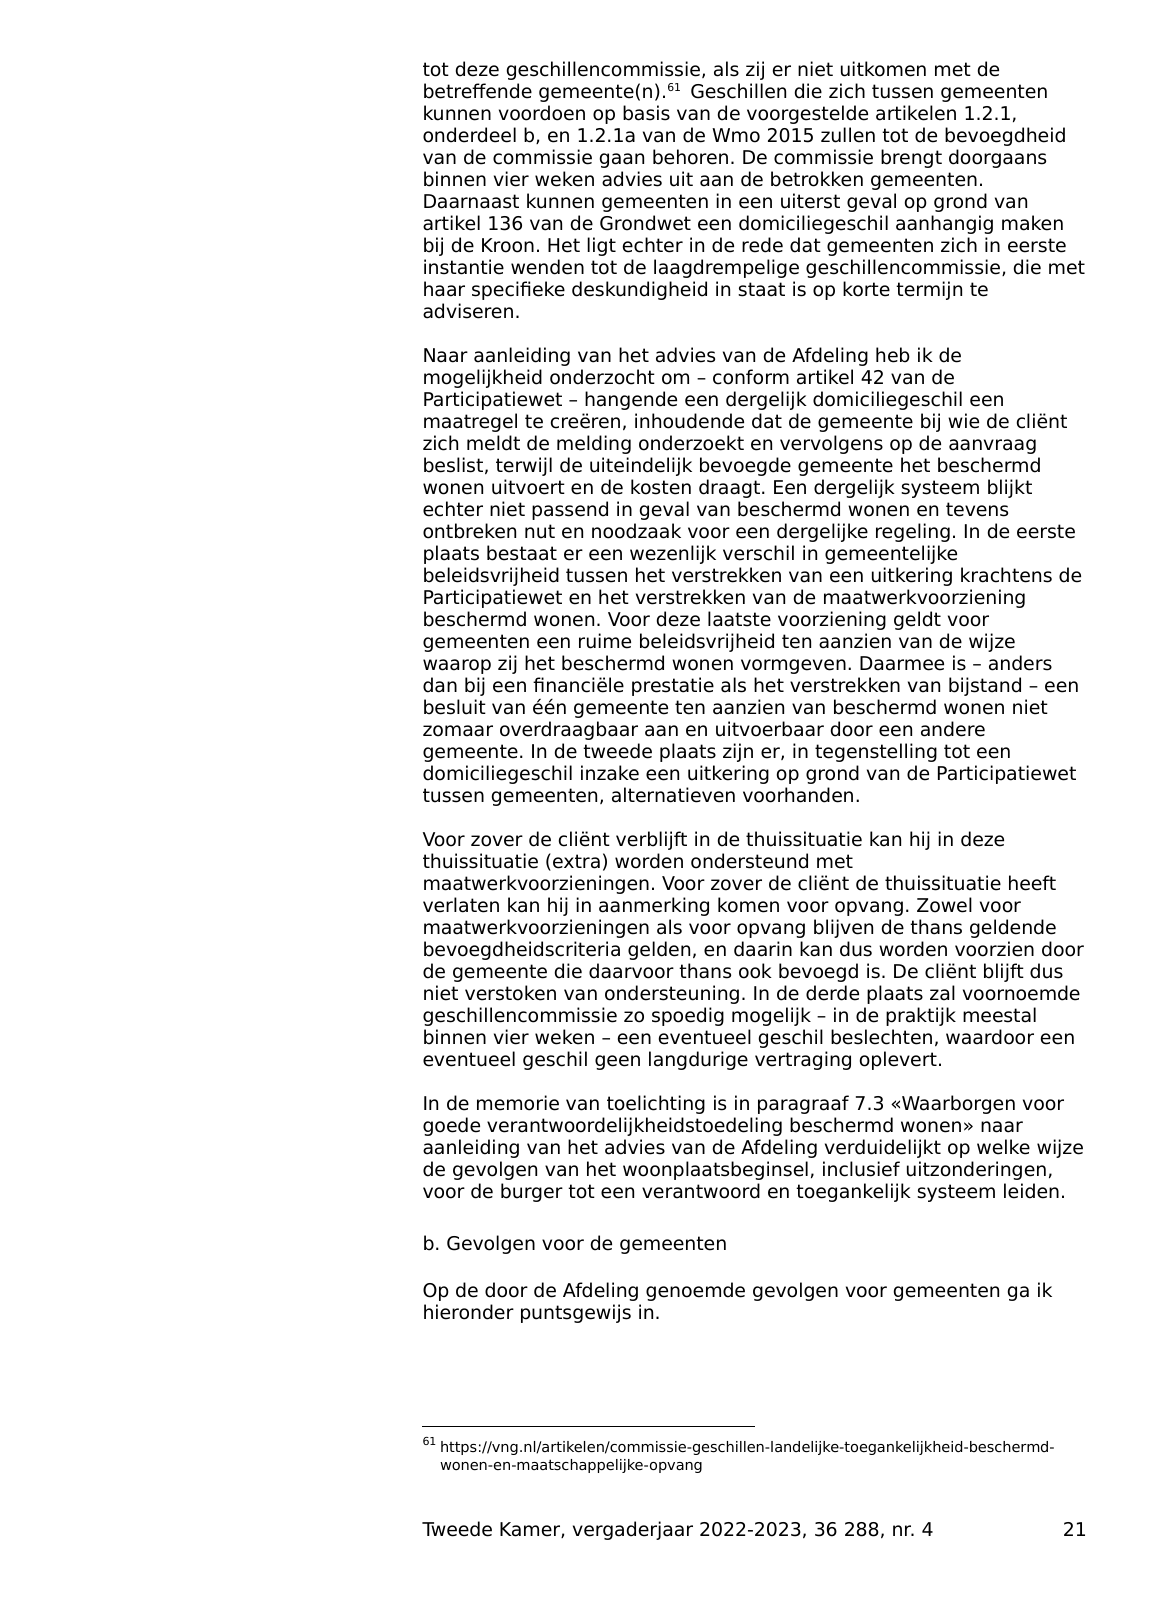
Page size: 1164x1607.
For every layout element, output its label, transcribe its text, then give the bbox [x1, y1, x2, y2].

text In de memorie van toelichting is in paragraaf 7.3 «Waarborgen voor goede verantwoordelijkheidstoedeling beschermd wonen» naar aanleiding van het advies van de Afdeling verduidelijkt op welke wijze de gevolgen van het woonplaatsbeginsel, inclusief uitzonderingen, voor de burger tot een verantwoord en toegankelijk systeem leiden. [422, 1093, 1087, 1203]
text Voor zover de cliënt verblijft in de thuissituatie kan hij in deze thuissituatie (extra) worden ondersteund met maatwerkvoorzieningen. Voor zover de cliënt de thuissituatie heeft verlaten kan hij in aanmerking komen voor opvang. Zowel voor maatwerkvoorzieningen als voor opvang blijven de thans geldende bevoegdheidscriteria gelden, en daarin kan dus worden voorzien door de gemeente die daarvoor thans ook bevoegd is. De cliënt blijft dus niet verstoken van ondersteuning. In de derde plaats zal voornoemde geschillencommissie zo spoedig mogelijk – in de praktijk meestal binnen vier weken – een eventueel geschil beslechten, waardoor een eventueel geschil geen langdurige vertraging oplevert. [422, 829, 1087, 1071]
text Op de door de Afdeling genoemde gevolgen voor gemeenten ga ik hieronder puntsgewijs in. [422, 1279, 1087, 1323]
text tot deze geschillencommissie, als zij er niet uitkomen met de betreffende gemeente(n). Geschillen die zich tussen gemeenten kunnen voordoen op basis van de voorgestelde artikelen 1.2.1, onderdeel b, en 1.2.1a van de Wmo 2015 zullen tot de bevoegdheid van de commissie gaan behoren. De commissie brengt doorgaans binnen vier weken advies uit aan de betrokken gemeenten. Daarnaast kunnen gemeenten in een uiterst geval op grond van artikel 136 van de Grondwet een domiciliegeschil aanhangig maken bij de Kroon. Het ligt echter in de rede dat gemeenten zich in eerste instantie wenden tot de laagdrempelige geschillencommissie, die met haar specifieke deskundigheid in staat is op korte termijn te adviseren. [422, 59, 1087, 323]
text Naar aanleiding van het advies van de Afdeling heb ik de mogelijkheid onderzocht om – conform artikel 42 van de Participatiewet – hangende een dergelijk domiciliegeschil een maatregel te creëren, inhoudende dat de gemeente bij wie de cliënt zich meldt de melding onderzoekt en vervolgens op de aanvraag beslist, terwijl de uiteindelijk bevoegde gemeente het beschermd wonen uitvoert en de kosten draagt. Een dergelijk systeem blijkt echter niet passend in geval van beschermd wonen en tevens ontbreken nut en noodzaak voor een dergelijke regeling. In de eerste plaats bestaat er een wezenlijk verschil in gemeentelijke beleidsvrijheid tussen het verstrekken van een uitkering krachtens de Participatiewet en het verstrekken van de maatwerkvoorziening beschermd wonen. Voor deze laatste voorziening geldt voor gemeenten een ruime beleidsvrijheid ten aanzien van de wijze waarop zij het beschermd wonen vormgeven. Daarmee is – anders dan bij een financiële prestatie als het verstrekken van bijstand – een besluit van één gemeente ten aanzien van beschermd wonen niet zomaar overdraagbaar aan en uitvoerbaar door een andere gemeente. In de tweede plaats zijn er, in tegenstelling tot een domiciliegeschil inzake een uitkering op grond van de Participatiewet tussen gemeenten, alternatieven voorhanden. [422, 345, 1087, 807]
text https://vng.nl/artikelen/commissie-geschillen-landelijke-toegankelijkheid-beschermd-wonen-en-maatschappelijke-opvang [422, 1435, 1087, 1474]
subtitle b. Gevolgen voor de gemeenten [422, 1233, 1087, 1254]
